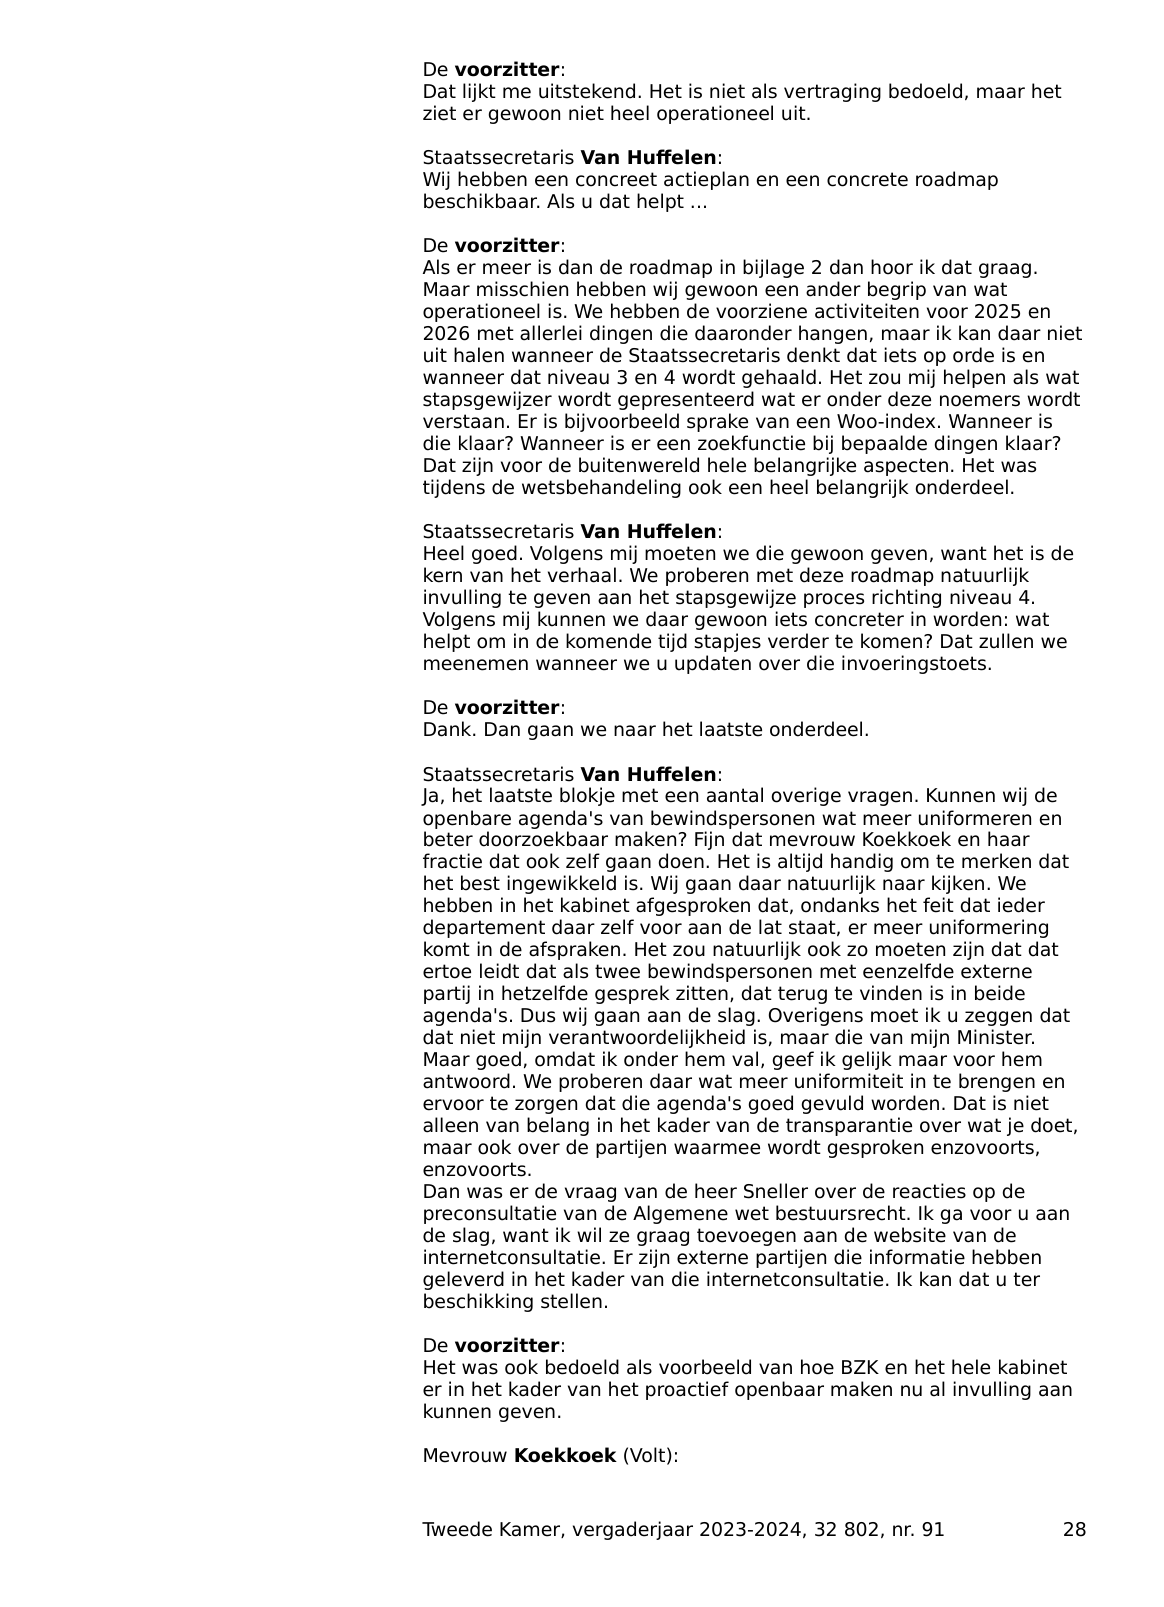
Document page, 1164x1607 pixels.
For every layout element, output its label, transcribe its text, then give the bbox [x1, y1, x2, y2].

text De voorzitter: [422, 1335, 1087, 1357]
text Dat lijkt me uitstekend. Het is niet als vertraging bedoeld, maar het ziet er gewoon niet heel operationeel uit. [422, 81, 1087, 125]
text Staatssecretaris Van Huffelen: [422, 763, 1087, 785]
text Wij hebben een concreet actieplan en een concrete roadmap beschikbaar. Als u dat helpt ... [422, 169, 1087, 213]
text Staatssecretaris Van Huffelen: [422, 147, 1087, 169]
text De voorzitter: [422, 235, 1087, 257]
text Als er meer is dan de roadmap in bijlage 2 dan hoor ik dat graag. Maar misschien hebben wij gewoon een ander begrip van wat operationeel is. We hebben de voorziene activiteiten voor 2025 en 2026 met allerlei dingen die daaronder hangen, maar ik kan daar niet uit halen wanneer de Staatssecretaris denkt dat iets op orde is en wanneer dat niveau 3 en 4 wordt gehaald. Het zou mij helpen als wat stapsgewijzer wordt gepresenteerd wat er onder deze noemers wordt verstaan. Er is bijvoorbeeld sprake van een Woo-index. Wanneer is die klaar? Wanneer is er een zoekfunctie bij bepaalde dingen klaar? Dat zijn voor de buitenwereld hele belangrijke aspecten. Het was tijdens de wetsbehandeling ook een heel belangrijk onderdeel. [422, 257, 1087, 499]
text Dank. Dan gaan we naar het laatste onderdeel. [422, 719, 1087, 741]
text Heel goed. Volgens mij moeten we die gewoon geven, want het is de kern van het verhaal. We proberen met deze roadmap natuurlijk invulling te geven aan het stapsgewijze proces richting niveau 4. Volgens mij kunnen we daar gewoon iets concreter in worden: wat helpt om in de komende tijd stapjes verder te komen? Dat zullen we meenemen wanneer we u updaten over die invoeringstoets. [422, 543, 1087, 675]
text Ja, het laatste blokje met een aantal overige vragen. Kunnen wij de openbare agenda's van bewindspersonen wat meer uniformeren en beter doorzoekbaar maken? Fijn dat mevrouw Koekkoek en haar fractie dat ook zelf gaan doen. Het is altijd handig om te merken dat het best ingewikkeld is. Wij gaan daar natuurlijk naar kijken. We hebben in het kabinet afgesproken dat, ondanks het feit dat ieder departement daar zelf voor aan de lat staat, er meer uniformering komt in de afspraken. Het zou natuurlijk ook zo moeten zijn dat dat ertoe leidt dat als twee bewindspersonen met eenzelfde externe partij in hetzelfde gesprek zitten, dat terug te vinden is in beide agenda's. Dus wij gaan aan de slag. Overigens moet ik u zeggen dat dat niet mijn verantwoordelijkheid is, maar die van mijn Minister. Maar goed, omdat ik onder hem val, geef ik gelijk maar voor hem antwoord. We proberen daar wat meer uniformiteit in te brengen en ervoor te zorgen dat die agenda's goed gevuld worden. Dat is niet alleen van belang in het kader van de transparantie over wat je doet, maar ook over de partijen waarmee wordt gesproken enzovoorts, enzovoorts. [422, 785, 1087, 1181]
text Staatssecretaris Van Huffelen: [422, 521, 1087, 543]
text Mevrouw Koekkoek (Volt): [422, 1445, 1087, 1467]
text De voorzitter: [422, 59, 1087, 81]
text De voorzitter: [422, 697, 1087, 719]
text Het was ook bedoeld als voorbeeld van hoe BZK en het hele kabinet er in het kader van het proactief openbaar maken nu al invulling aan kunnen geven. [422, 1357, 1087, 1423]
text Dan was er de vraag van de heer Sneller over de reacties op de preconsultatie van de Algemene wet bestuursrecht. Ik ga voor u aan de slag, want ik wil ze graag toevoegen aan de website van de internetconsultatie. Er zijn externe partijen die informatie hebben geleverd in het kader van die internetconsultatie. Ik kan dat u ter beschikking stellen. [422, 1181, 1087, 1313]
